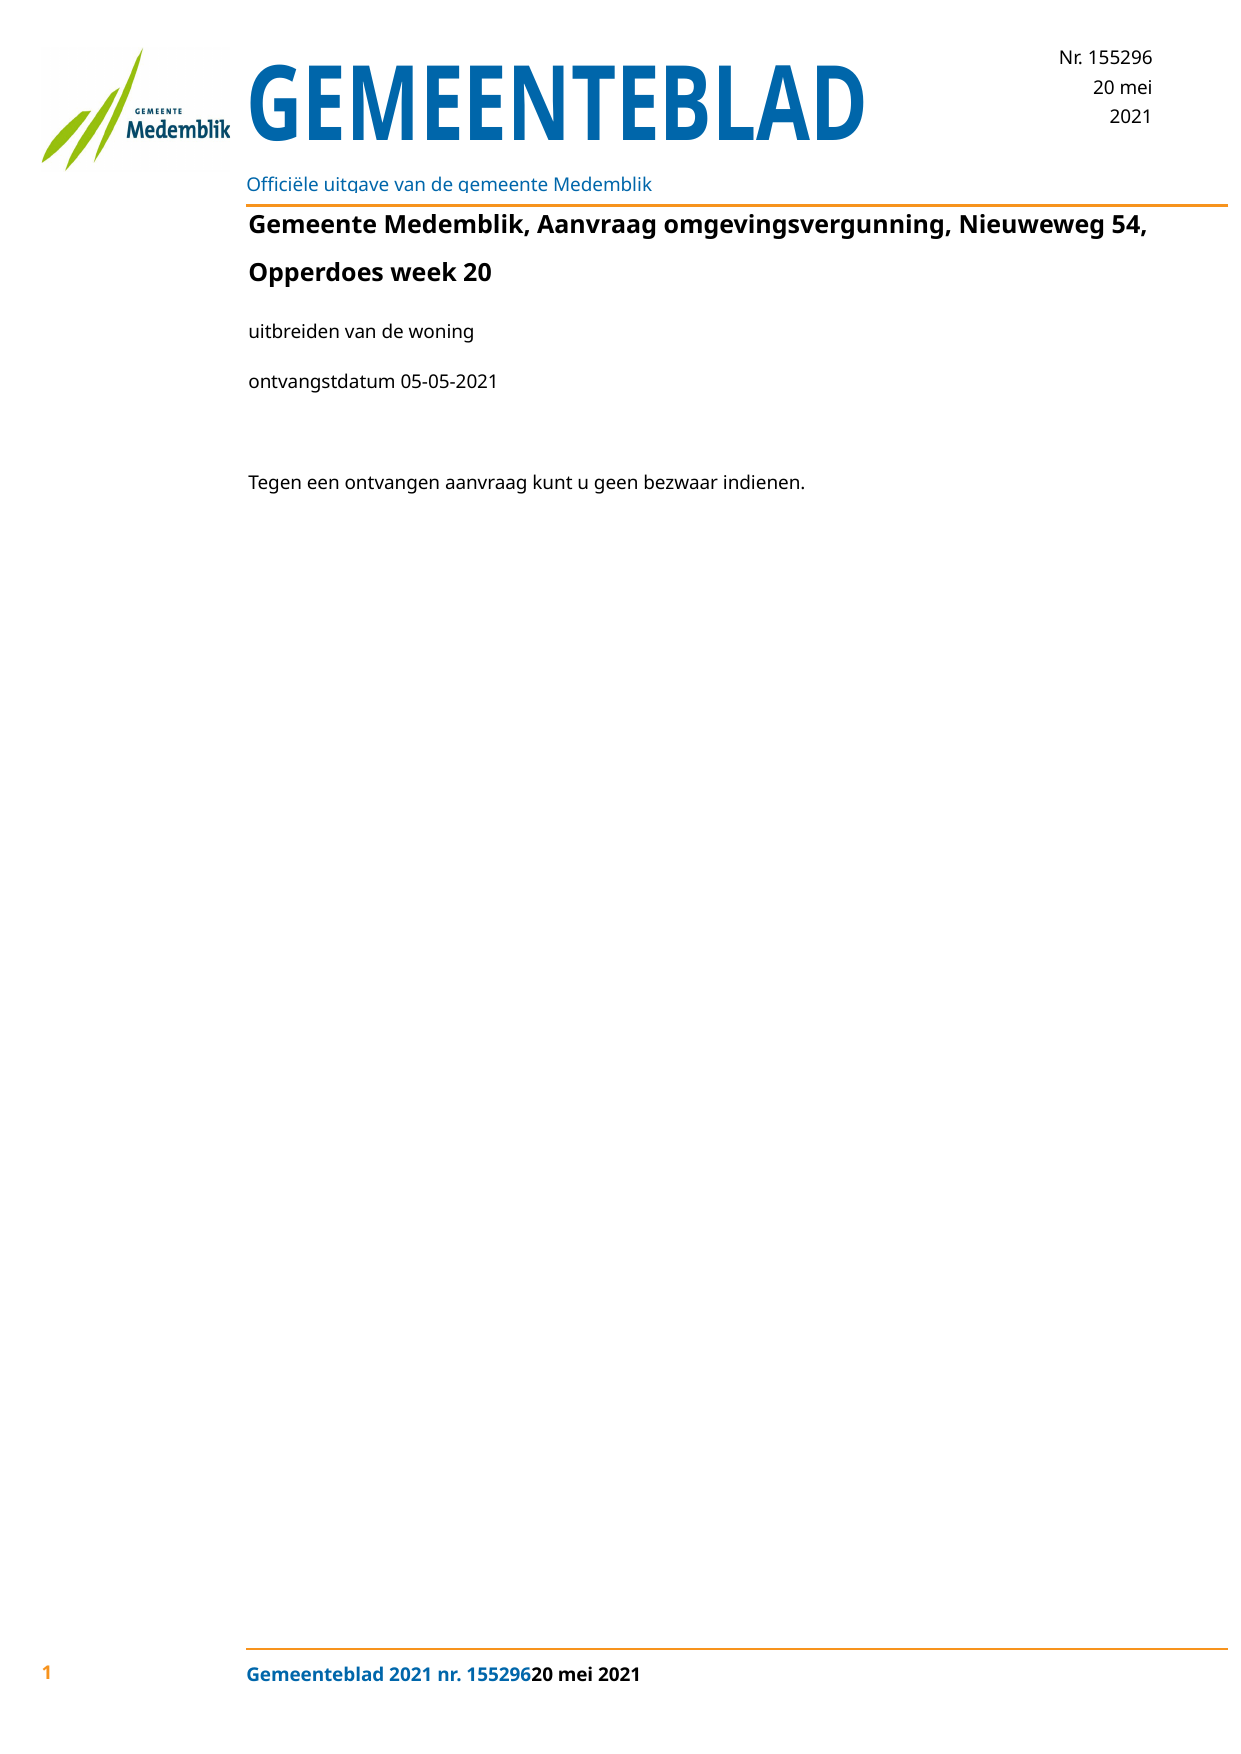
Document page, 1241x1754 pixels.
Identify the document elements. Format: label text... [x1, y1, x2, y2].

picture [41, 47, 231, 172]
text uitbreiden van de woning [248, 318, 1152, 344]
text Tegen een ontvangen aanvraag kunt u geen bezwaar indienen. [248, 469, 1152, 495]
text Gemeente Medemblik, Aanvraag omgevingsvergunning, Nieuweweg 54, Opperdoes week 20 [248, 207, 1152, 288]
text ontvangstdatum 05-05-2021 [248, 368, 1152, 394]
